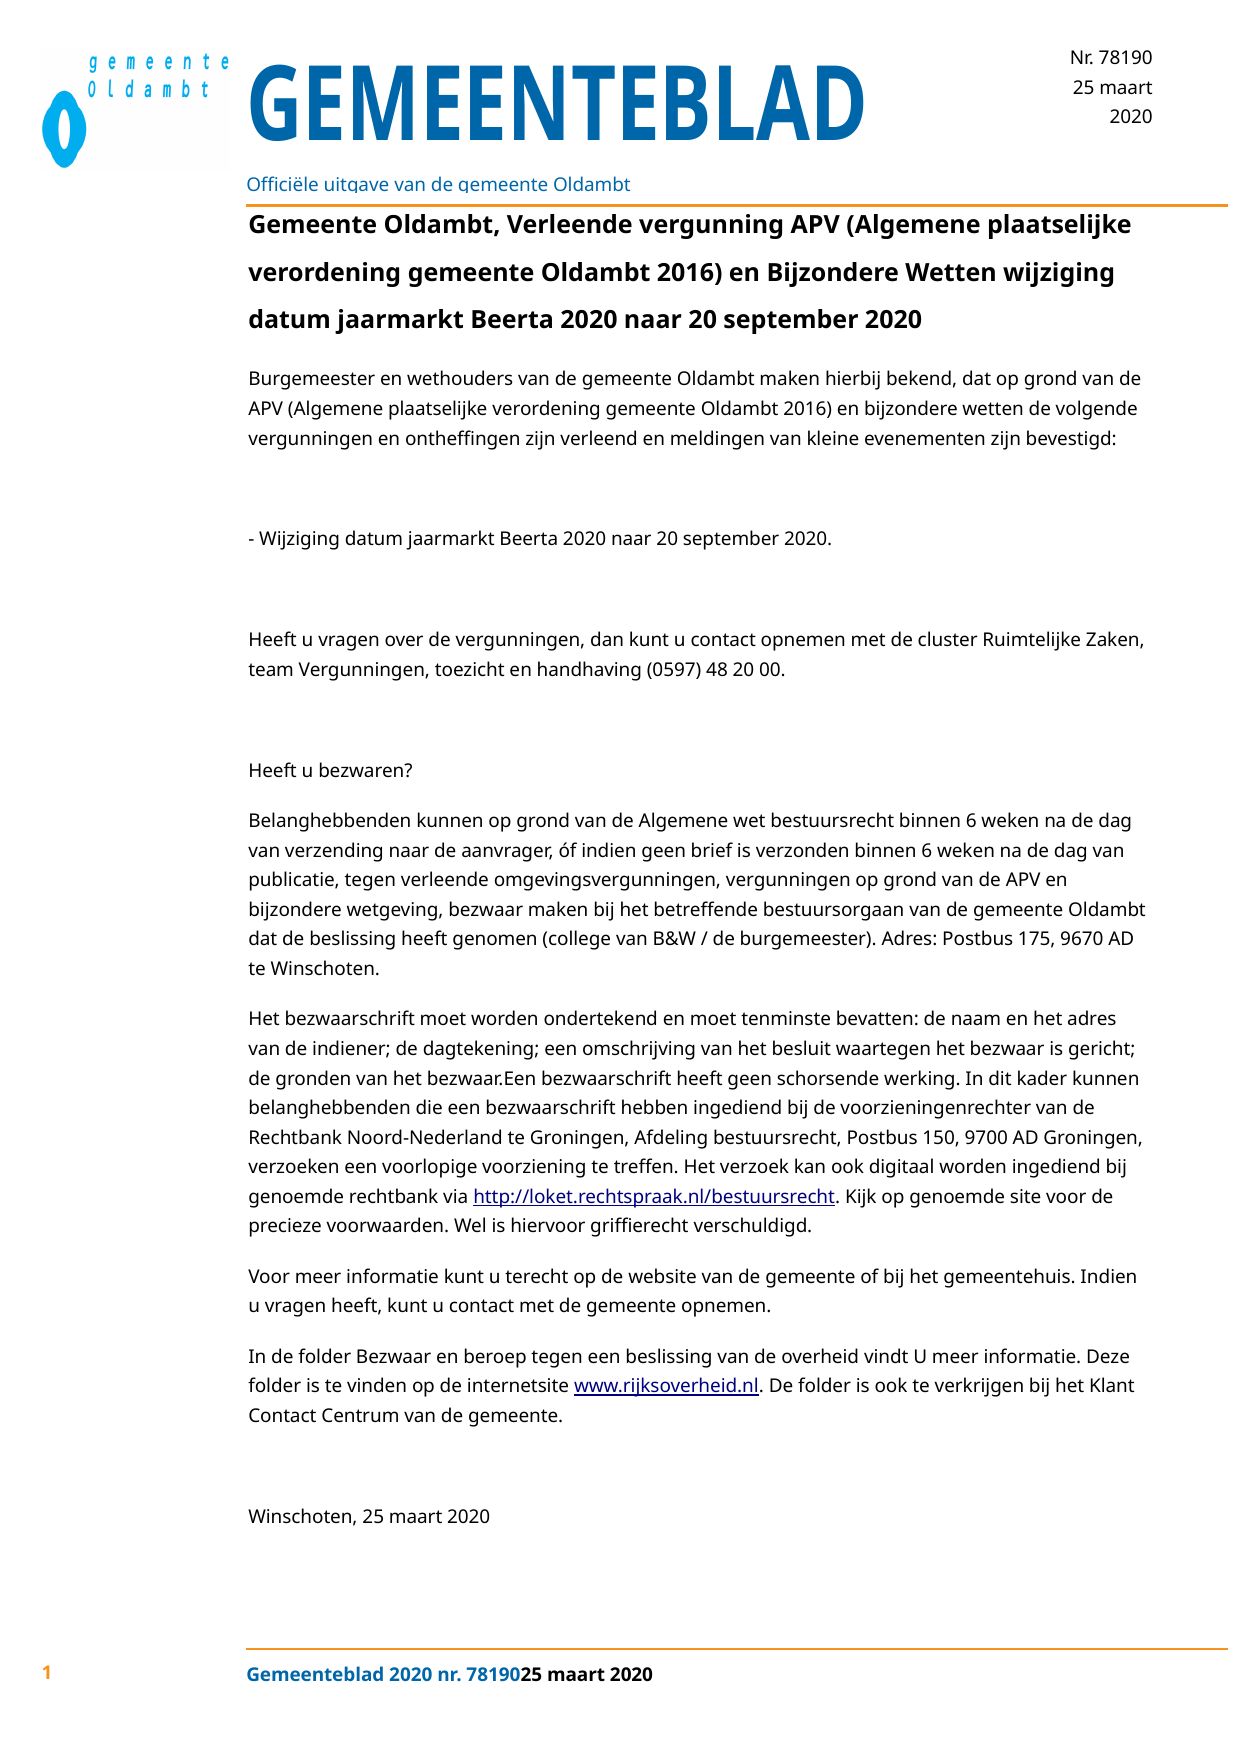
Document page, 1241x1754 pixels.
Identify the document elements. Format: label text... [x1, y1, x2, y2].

text Heeft u vragen over de vergunningen, dan kunt u contact opnemen met de cluster Ruimtelijke Zaken, team Vergunningen, toezicht en handhaving (0597) 48 20 00. [248, 626, 1152, 682]
text Heeft u bezwaren? [248, 757, 1152, 782]
text - Wijziging datum jaarmarkt Beerta 2020 naar 20 september 2020. [248, 526, 1152, 551]
text Voor meer informatie kunt u terecht op de website van de gemeente of bij het gemeentehuis. Indien u vragen heeft, kunt u contact met de gemeente opnemen. [248, 1263, 1152, 1318]
text Belanghebbenden kunnen op grond van de Algemene wet bestuursrecht binnen 6 weken na de dag van verzending naar de aanvrager, óf indien geen brief is verzonden binnen 6 weken na de dag van publicatie, tegen verleende omgevingsvergunningen, vergunningen op grond van de APV en bijzondere wetgeving, bezwaar maken bij het betreffende bestuursorgaan van de gemeente Oldambt dat de beslissing heeft genomen (college van B&W / de burgemeester). Adres: Postbus 175, 9670 AD te Winschoten. [248, 807, 1152, 981]
text In de folder Bezwaar en beroep tegen een beslissing van de overheid vindt U meer informatie. Deze folder is te vinden op de internetsite www.rijksoverheid.nl. De folder is ook te verkrijgen bij het Klant Contact Centrum van de gemeente. [248, 1343, 1152, 1428]
text Winschoten, 25 maart 2020 [248, 1503, 1152, 1529]
picture [41, 47, 231, 172]
text Het bezwaarschrift moet worden ondertekend en moet tenminste bevatten: de naam en het adres van de indiener; de dagtekening; een omschrijving van het besluit waartegen het bezwaar is gericht; de gronden van het bezwaar.Een bezwaarschrift heeft geen schorsende werking. In dit kader kunnen belanghebbenden die een bezwaarschrift hebben ingediend bij de voorzieningenrechter van de Rechtbank Noord-Nederland te Groningen, Afdeling bestuursrecht, Postbus 150, 9700 AD Groningen, verzoeken een voorlopige voorziening te treffen. Het verzoek kan ook digitaal worden ingediend bij genoemde rechtbank via http://loket.rechtspraak.nl/bestuursrecht. Kijk op genoemde site voor de precieze voorwaarden. Wel is hiervoor griffierecht verschuldigd. [248, 1006, 1152, 1238]
text Gemeente Oldambt, Verleende vergunning APV (Algemene plaatselijke verordening gemeente Oldambt 2016) en Bijzondere Wetten wijziging datum jaarmarkt Beerta 2020 naar 20 september 2020 [248, 207, 1152, 336]
text Burgemeester en wethouders van de gemeente Oldambt maken hierbij bekend, dat op grond van de APV (Algemene plaatselijke verordening gemeente Oldambt 2016) en bijzondere wetten de volgende vergunningen en ontheffingen zijn verleend en meldingen van kleine evenementen zijn bevestigd: [248, 366, 1152, 450]
